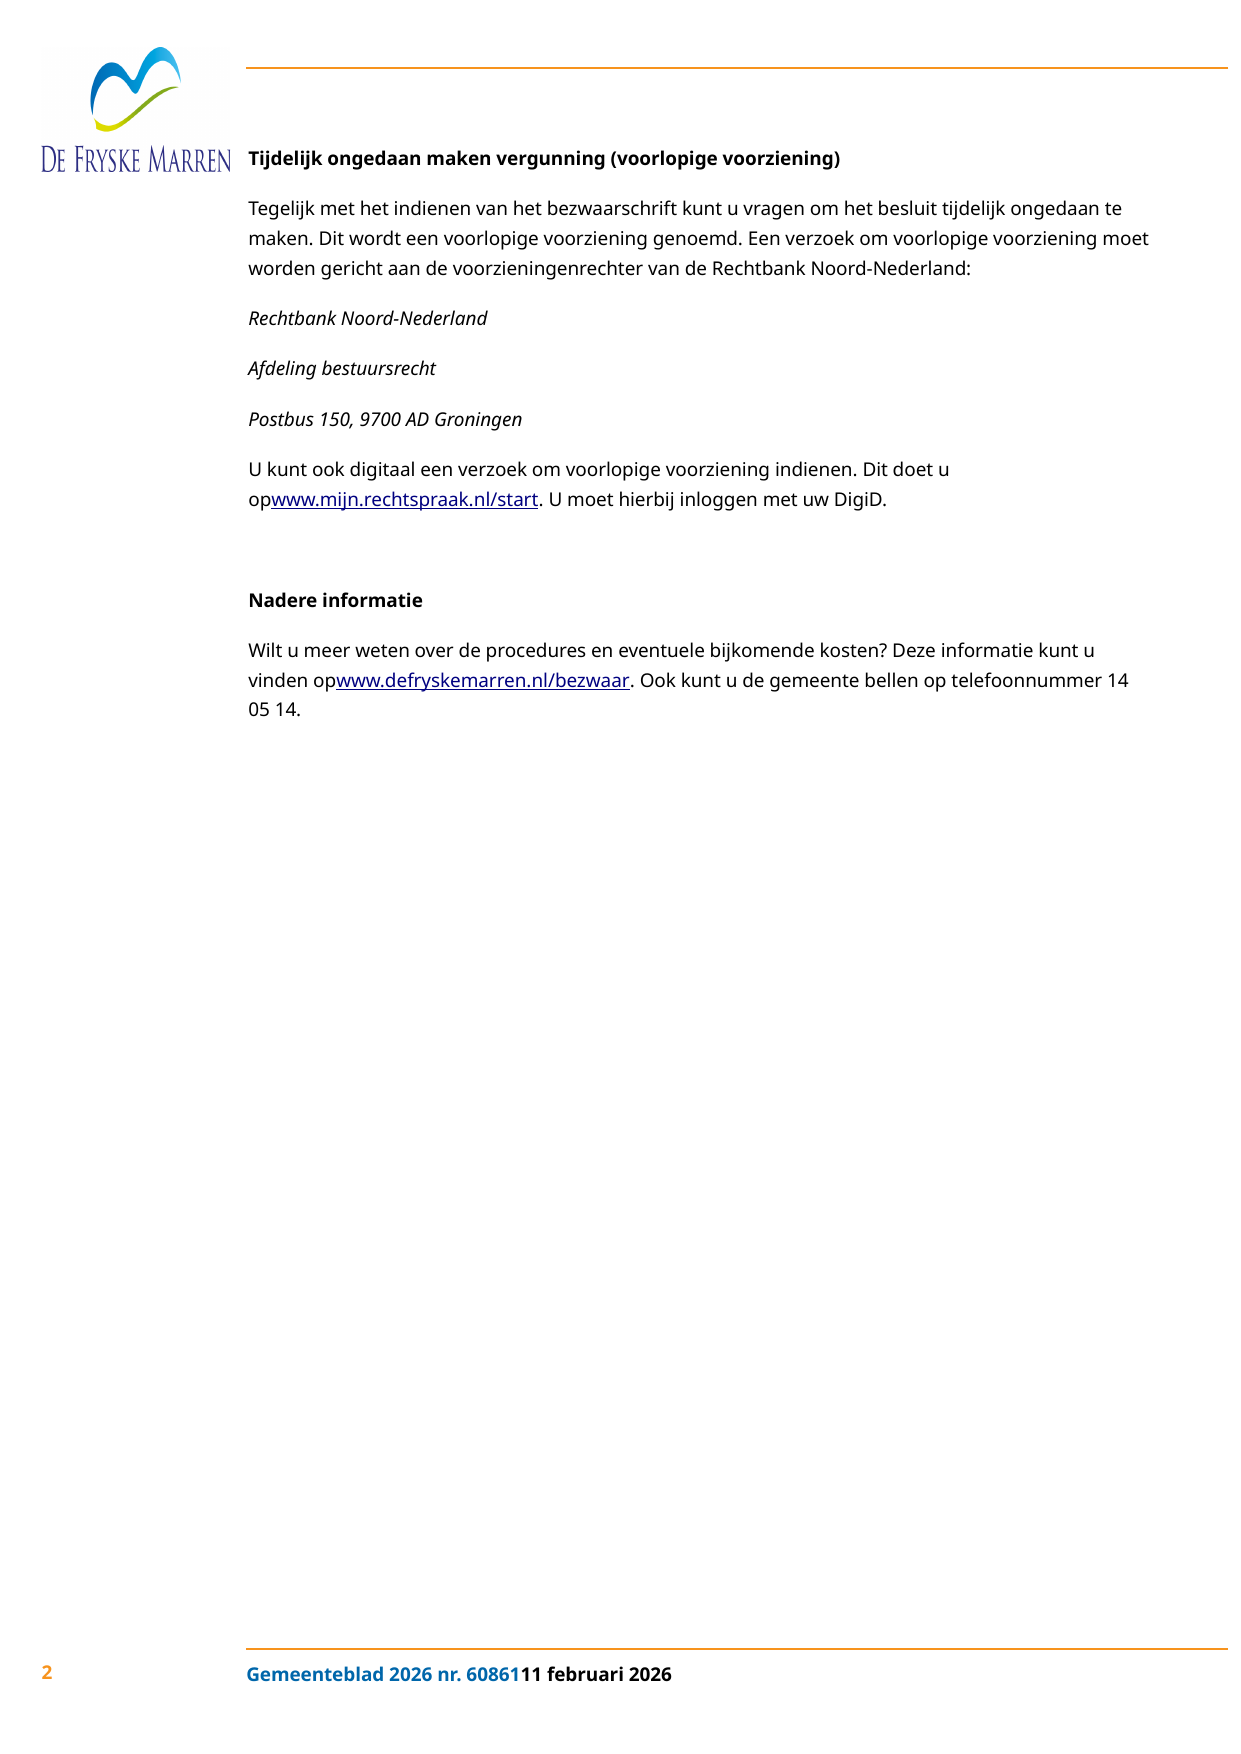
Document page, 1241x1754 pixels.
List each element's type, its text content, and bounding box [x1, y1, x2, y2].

text U kunt ook digitaal een verzoek om voorlopige voorziening indienen. Dit doet u opwww.mijn.rechtspraak.nl/start. U moet hierbij inloggen met uw DigiD. [248, 456, 1152, 512]
text Postbus 150, 9700 AD Groningen [248, 406, 1152, 432]
text Tegelijk met het indienen van het bezwaarschrift kunt u vragen om het besluit tijdelijk ongedaan te maken. Dit wordt een voorlopige voorziening genoemd. Een verzoek om voorlopige voorziening moet worden gericht aan de voorzieningenrechter van de Rechtbank Noord-Nederland: [248, 196, 1152, 281]
text Tijdelijk ongedaan maken vergunning (voorlopige voorziening) [248, 145, 1152, 171]
picture [41, 47, 231, 172]
text Nadere informatie [248, 587, 1152, 613]
text Wilt u meer weten over de procedures en eventuele bijkomende kosten? Deze informatie kunt u vinden opwww.defryskemarren.nl/bezwaar. Ook kunt u de gemeente bellen op telefoonnummer 14 05 14. [248, 637, 1152, 722]
text Rechtbank Noord-Nederland [248, 305, 1152, 331]
text Afdeling bestuursrecht [248, 356, 1152, 381]
